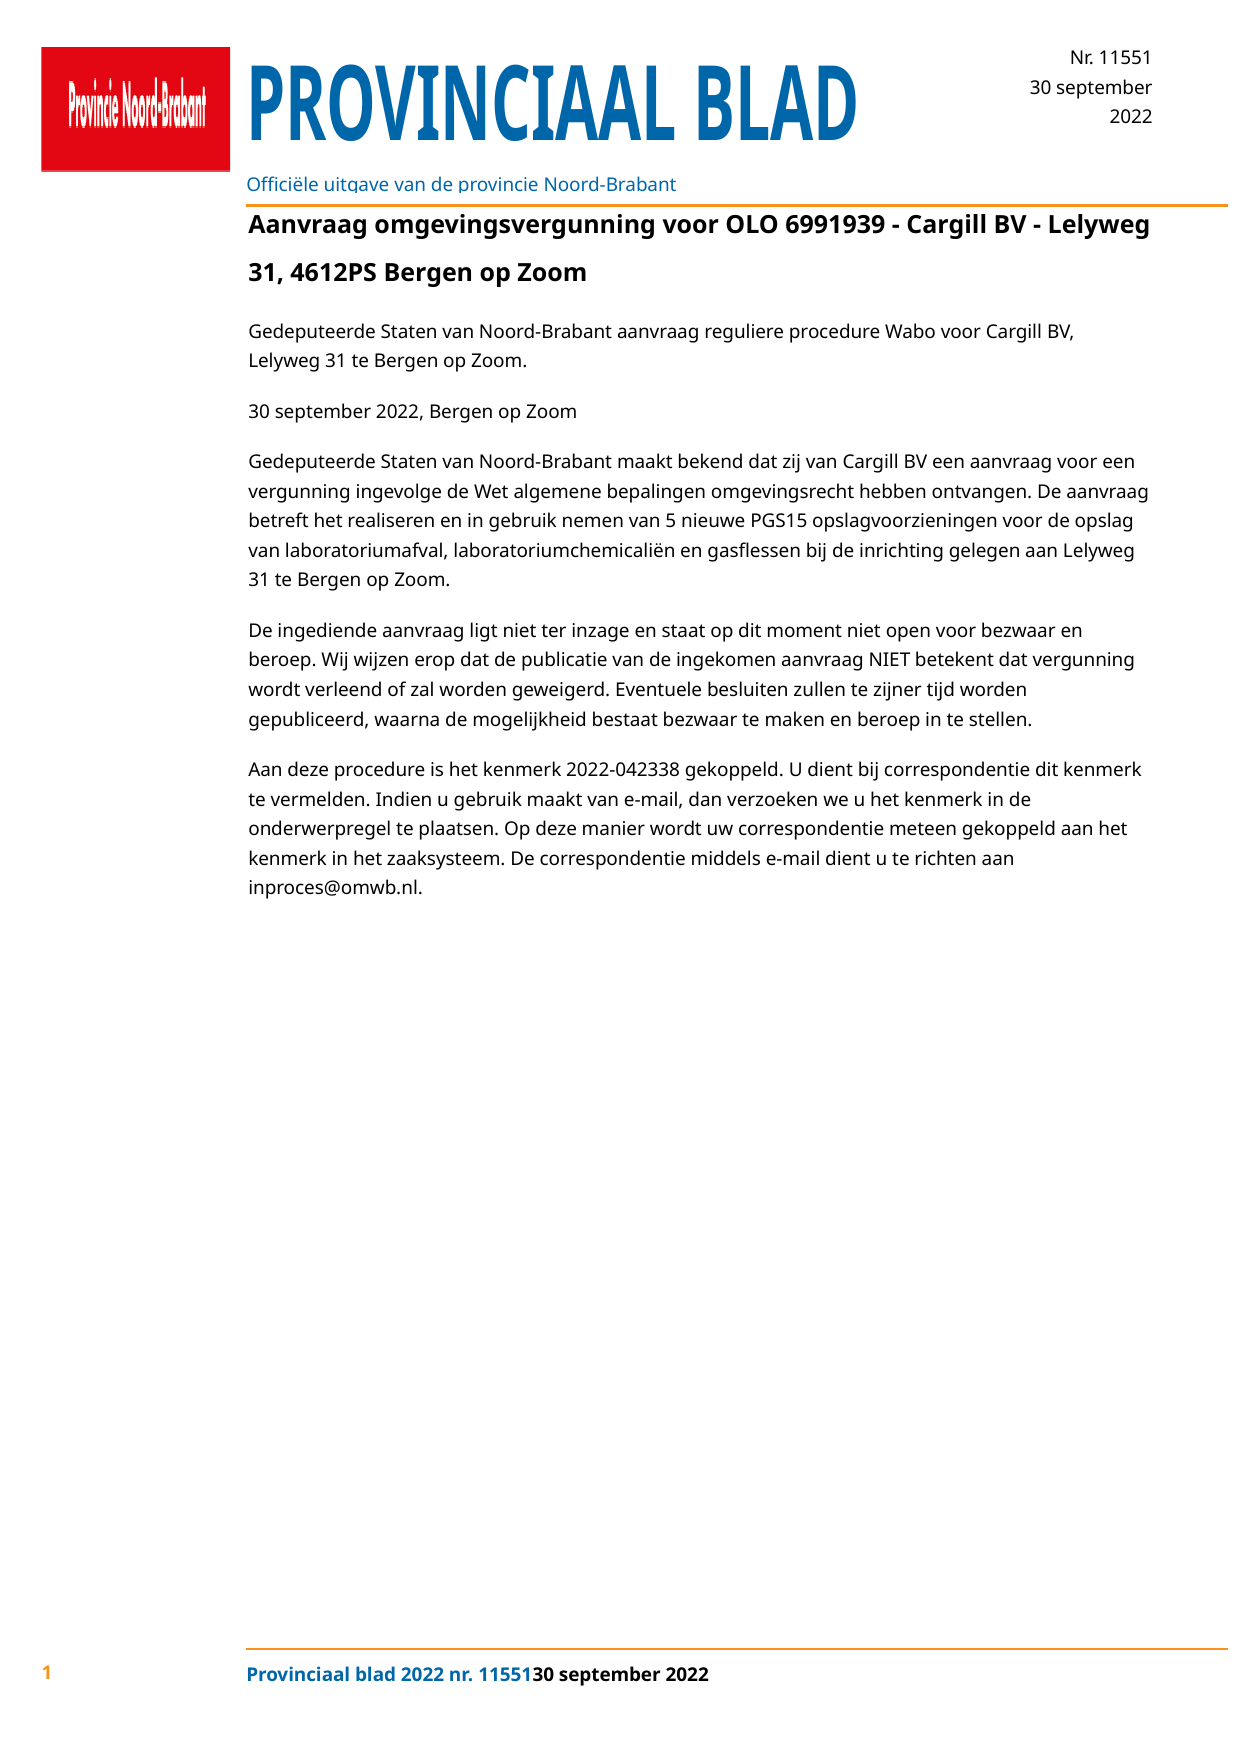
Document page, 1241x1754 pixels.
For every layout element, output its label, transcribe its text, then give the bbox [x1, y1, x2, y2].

picture [41, 47, 231, 172]
text Aanvraag omgevingsvergunning voor OLO 6991939 - Cargill BV - Lelyweg 31, 4612PS Bergen op Zoom [248, 207, 1152, 288]
text Aan deze procedure is het kenmerk 2022-042338 gekoppeld. U dient bij correspondentie dit kenmerk te vermelden. Indien u gebruik maakt van e-mail, dan verzoeken we u het kenmerk in de onderwerpregel te plaatsen. Op deze manier wordt uw correspondentie meteen gekoppeld aan het kenmerk in het zaaksysteem. De correspondentie middels e-mail dient u te richten aan inproces@omwb.nl. [248, 756, 1152, 900]
text De ingediende aanvraag ligt niet ter inzage en staat op dit moment niet open voor bezwaar en beroep. Wij wijzen erop dat de publicatie van de ingekomen aanvraag NIET betekent dat vergunning wordt verleend of zal worden geweigerd. Eventuele besluiten zullen te zijner tijd worden gepubliceerd, waarna de mogelijkheid bestaat bezwaar te maken en beroep in te stellen. [248, 617, 1152, 732]
text Gedeputeerde Staten van Noord-Brabant maakt bekend dat zij van Cargill BV een aanvraag voor een vergunning ingevolge de Wet algemene bepalingen omgevingsrecht hebben ontvangen. De aanvraag betreft het realiseren en in gebruik nemen van 5 nieuwe PGS15 opslagvoorzieningen voor de opslag van laboratoriumafval, laboratoriumchemicaliën en gasflessen bij de inrichting gelegen aan Lelyweg 31 te Bergen op Zoom. [248, 448, 1152, 592]
text 30 september 2022, Bergen op Zoom [248, 398, 1152, 424]
text Gedeputeerde Staten van Noord-Brabant aanvraag reguliere procedure Wabo voor Cargill BV, Lelyweg 31 te Bergen op Zoom. [248, 318, 1152, 373]
